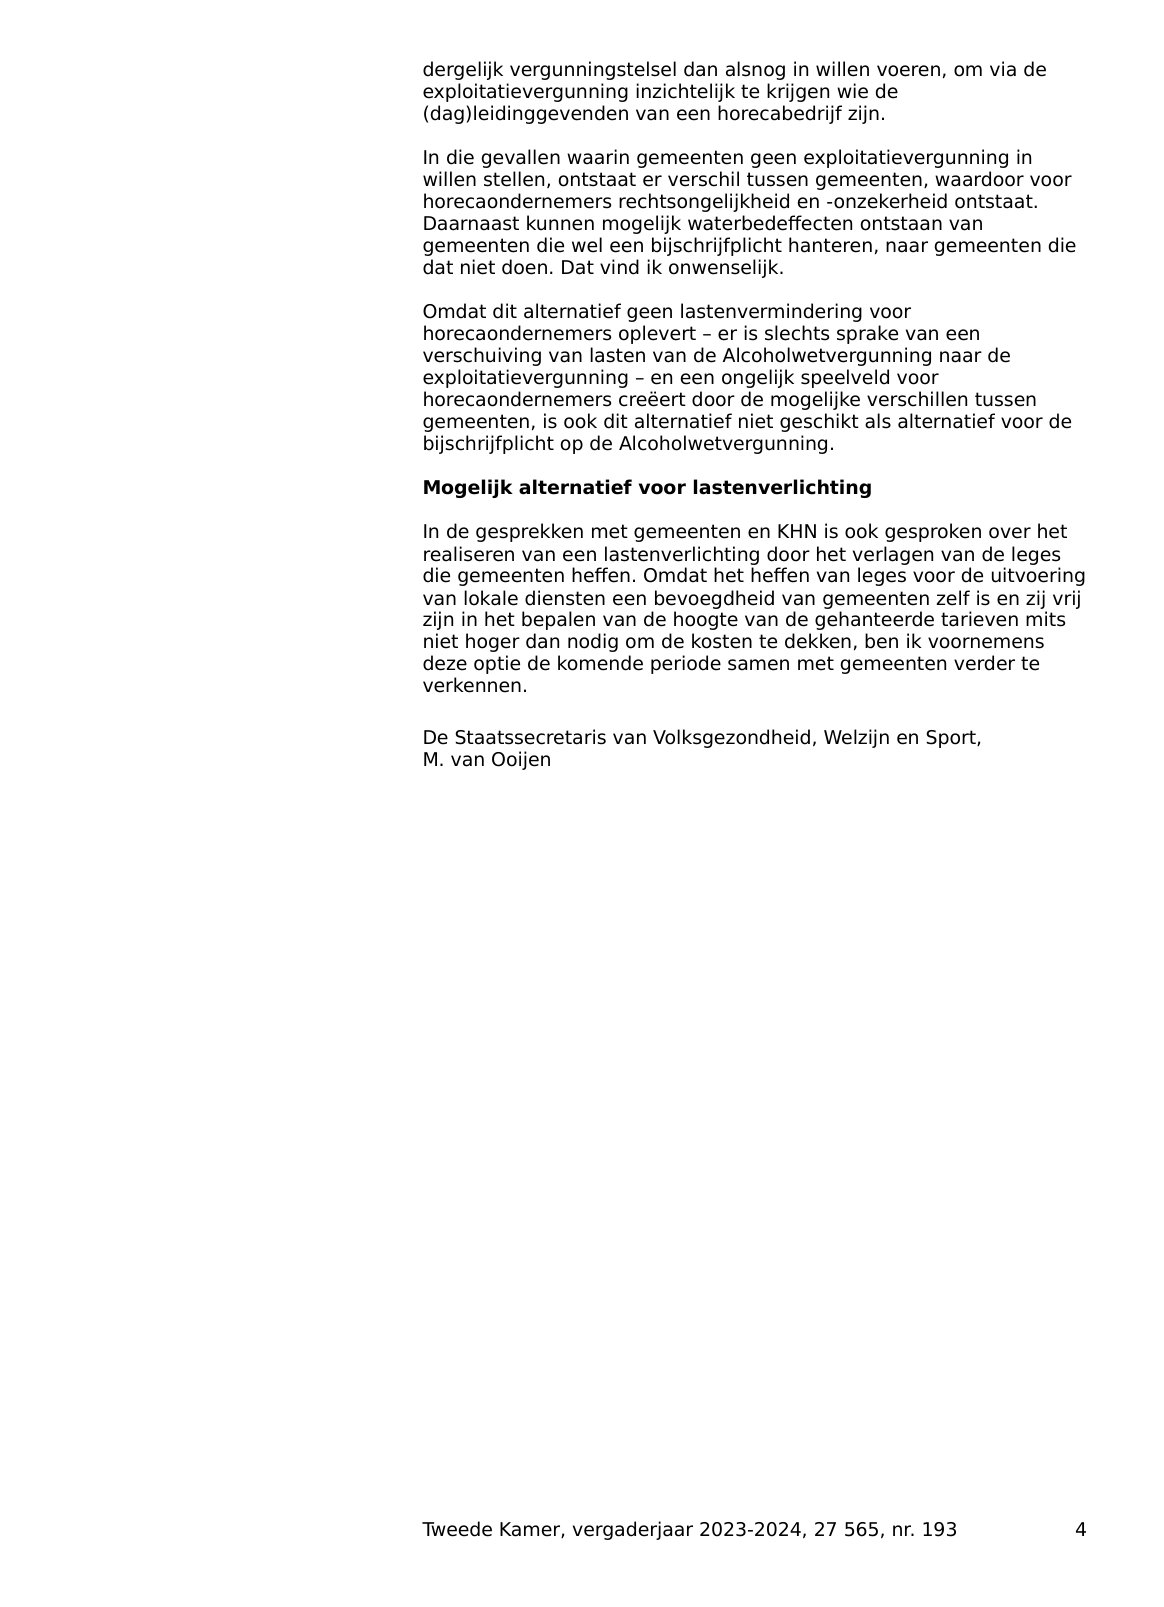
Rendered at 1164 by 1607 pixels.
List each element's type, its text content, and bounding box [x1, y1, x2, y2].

text In die gevallen waarin gemeenten geen exploitatievergunning in willen stellen, ontstaat er verschil tussen gemeenten, waardoor voor horecaondernemers rechtsongelijkheid en -onzekerheid ontstaat. Daarnaast kunnen mogelijk waterbedeffecten ontstaan van gemeenten die wel een bijschrijfplicht hanteren, naar gemeenten die dat niet doen. Dat vind ik onwenselijk. [422, 147, 1087, 279]
text Omdat dit alternatief geen lastenvermindering voor horecaondernemers oplevert – er is slechts sprake van een verschuiving van lasten van de Alcoholwetvergunning naar de exploitatievergunning – en een ongelijk speelveld voor horecaondernemers creëert door de mogelijke verschillen tussen gemeenten, is ook dit alternatief niet geschikt als alternatief voor de bijschrijfplicht op de Alcoholwetvergunning. [422, 301, 1087, 455]
text dergelijk vergunningstelsel dan alsnog in willen voeren, om via de exploitatievergunning inzichtelijk te krijgen wie de (dag)leidinggevenden van een horecabedrijf zijn. [422, 59, 1087, 125]
subtitle Mogelijk alternatief voor lastenverlichting [422, 477, 1087, 499]
text De Staatssecretaris van Volksgezondheid, Welzijn en Sport, M. van Ooijen [422, 727, 1087, 771]
text In de gesprekken met gemeenten en KHN is ook gesproken over het realiseren van een lastenverlichting door het verlagen van de leges die gemeenten heffen. Omdat het heffen van leges voor de uitvoering van lokale diensten een bevoegdheid van gemeenten zelf is en zij vrij zijn in het bepalen van de hoogte van de gehanteerde tarieven mits niet hoger dan nodig om de kosten te dekken, ben ik voornemens deze optie de komende periode samen met gemeenten verder te verkennen. [422, 521, 1087, 697]
